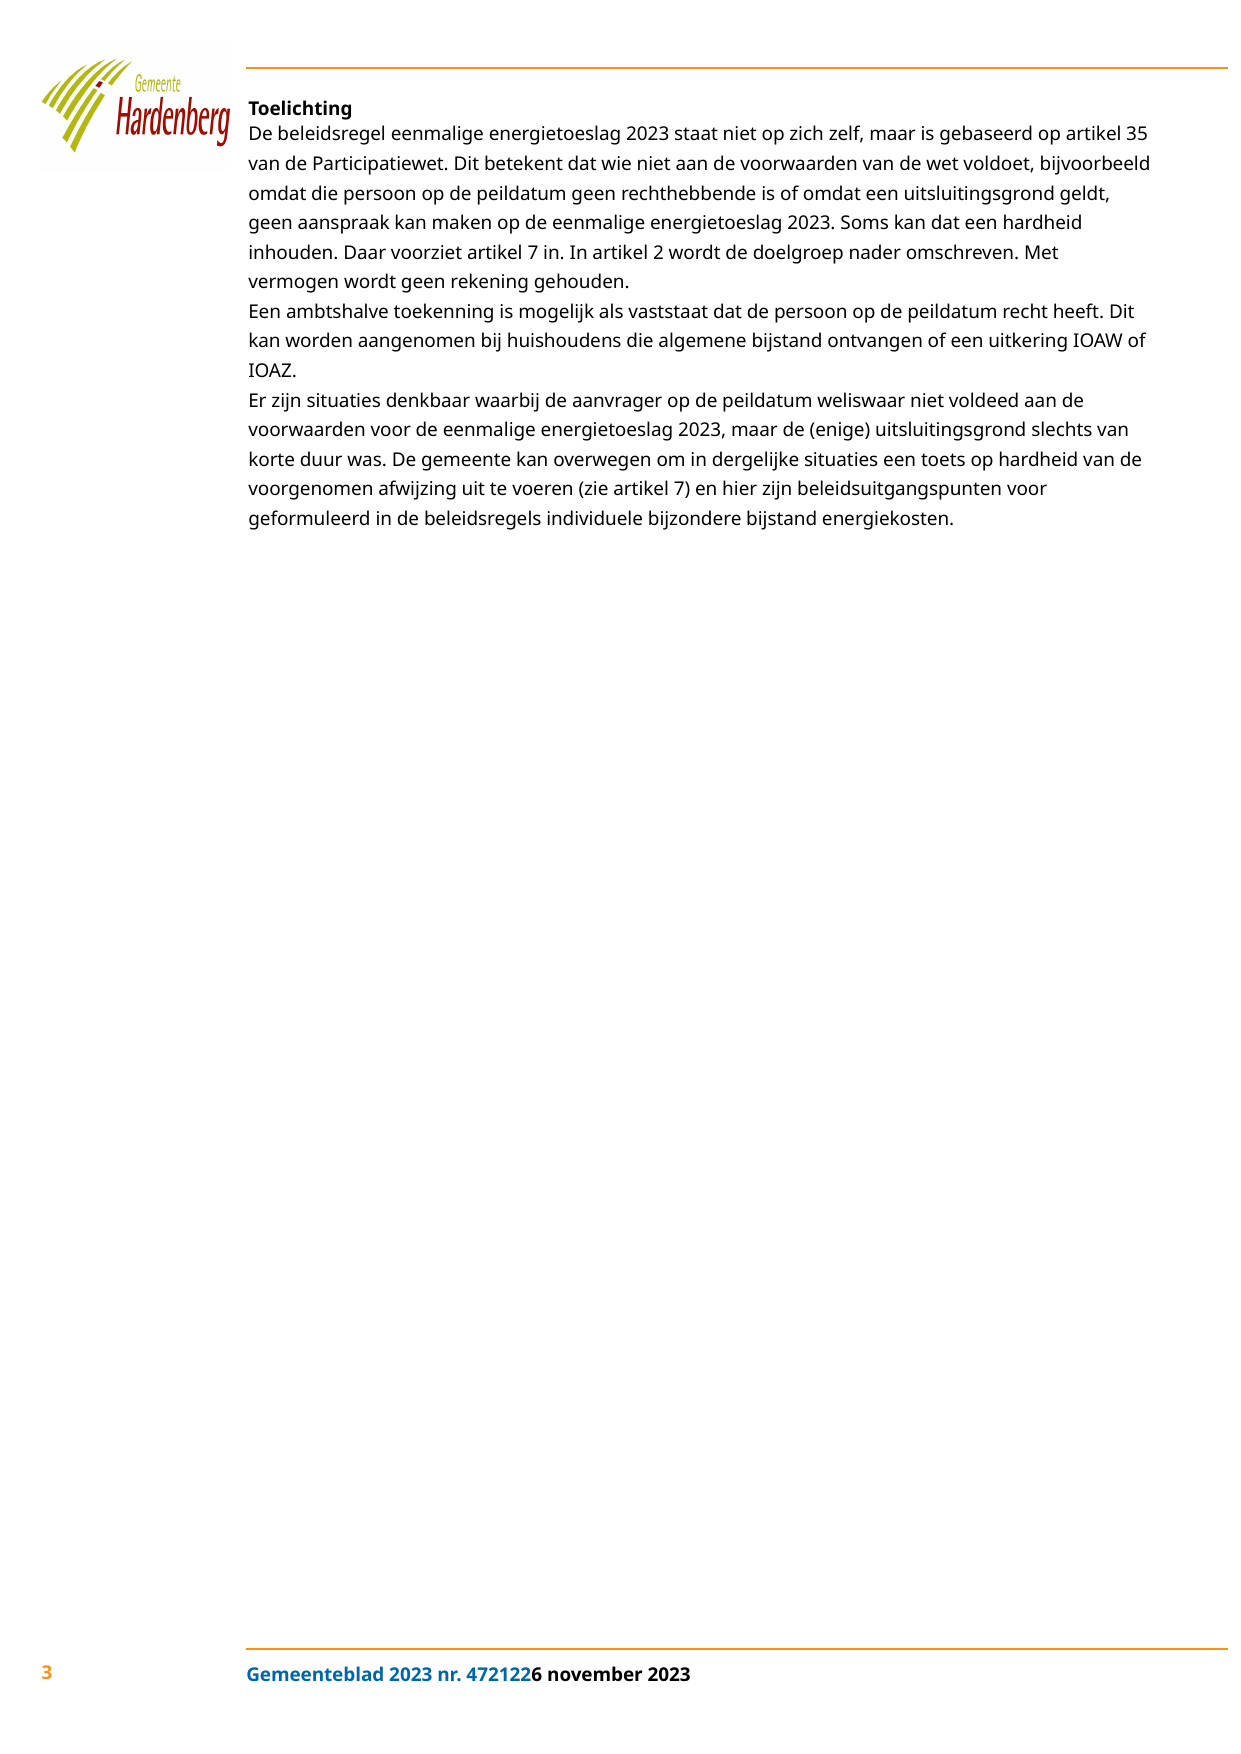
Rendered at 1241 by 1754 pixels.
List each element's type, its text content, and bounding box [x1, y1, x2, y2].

text Een ambtshalve toekenning is mogelijk als vaststaat dat de persoon op de peildatum recht heeft. Dit kan worden aangenomen bij huishoudens die algemene bijstand ontvangen of een uitkering IOAW of IOAZ. [248, 298, 1152, 383]
text Toelichting [248, 95, 1152, 121]
picture [41, 47, 231, 172]
text De beleidsregel eenmalige energietoeslag 2023 staat niet op zich zelf, maar is gebaseerd op artikel 35 van de Participatiewet. Dit betekent dat wie niet aan de voorwaarden van de wet voldoet, bijvoorbeeld omdat die persoon op de peildatum geen rechthebbende is of omdat een uitsluitingsgrond geldt, geen aanspraak kan maken op de eenmalige energietoeslag 2023. Soms kan dat een hardheid inhouden. Daar voorziet artikel 7 in. In artikel 2 wordt de doelgroep nader omschreven. Met vermogen wordt geen rekening gehouden. [248, 121, 1152, 294]
text Er zijn situaties denkbaar waarbij de aanvrager op de peildatum weliswaar niet voldeed aan de voorwaarden voor de eenmalige energietoeslag 2023, maar de (enige) uitsluitingsgrond slechts van korte duur was. De gemeente kan overwegen om in dergelijke situaties een toets op hardheid van de voorgenomen afwijzing uit te voeren (zie artikel 7) en hier zijn beleidsuitgangspunten voor geformuleerd in de beleidsregels individuele bijzondere bijstand energiekosten. [248, 387, 1152, 531]
